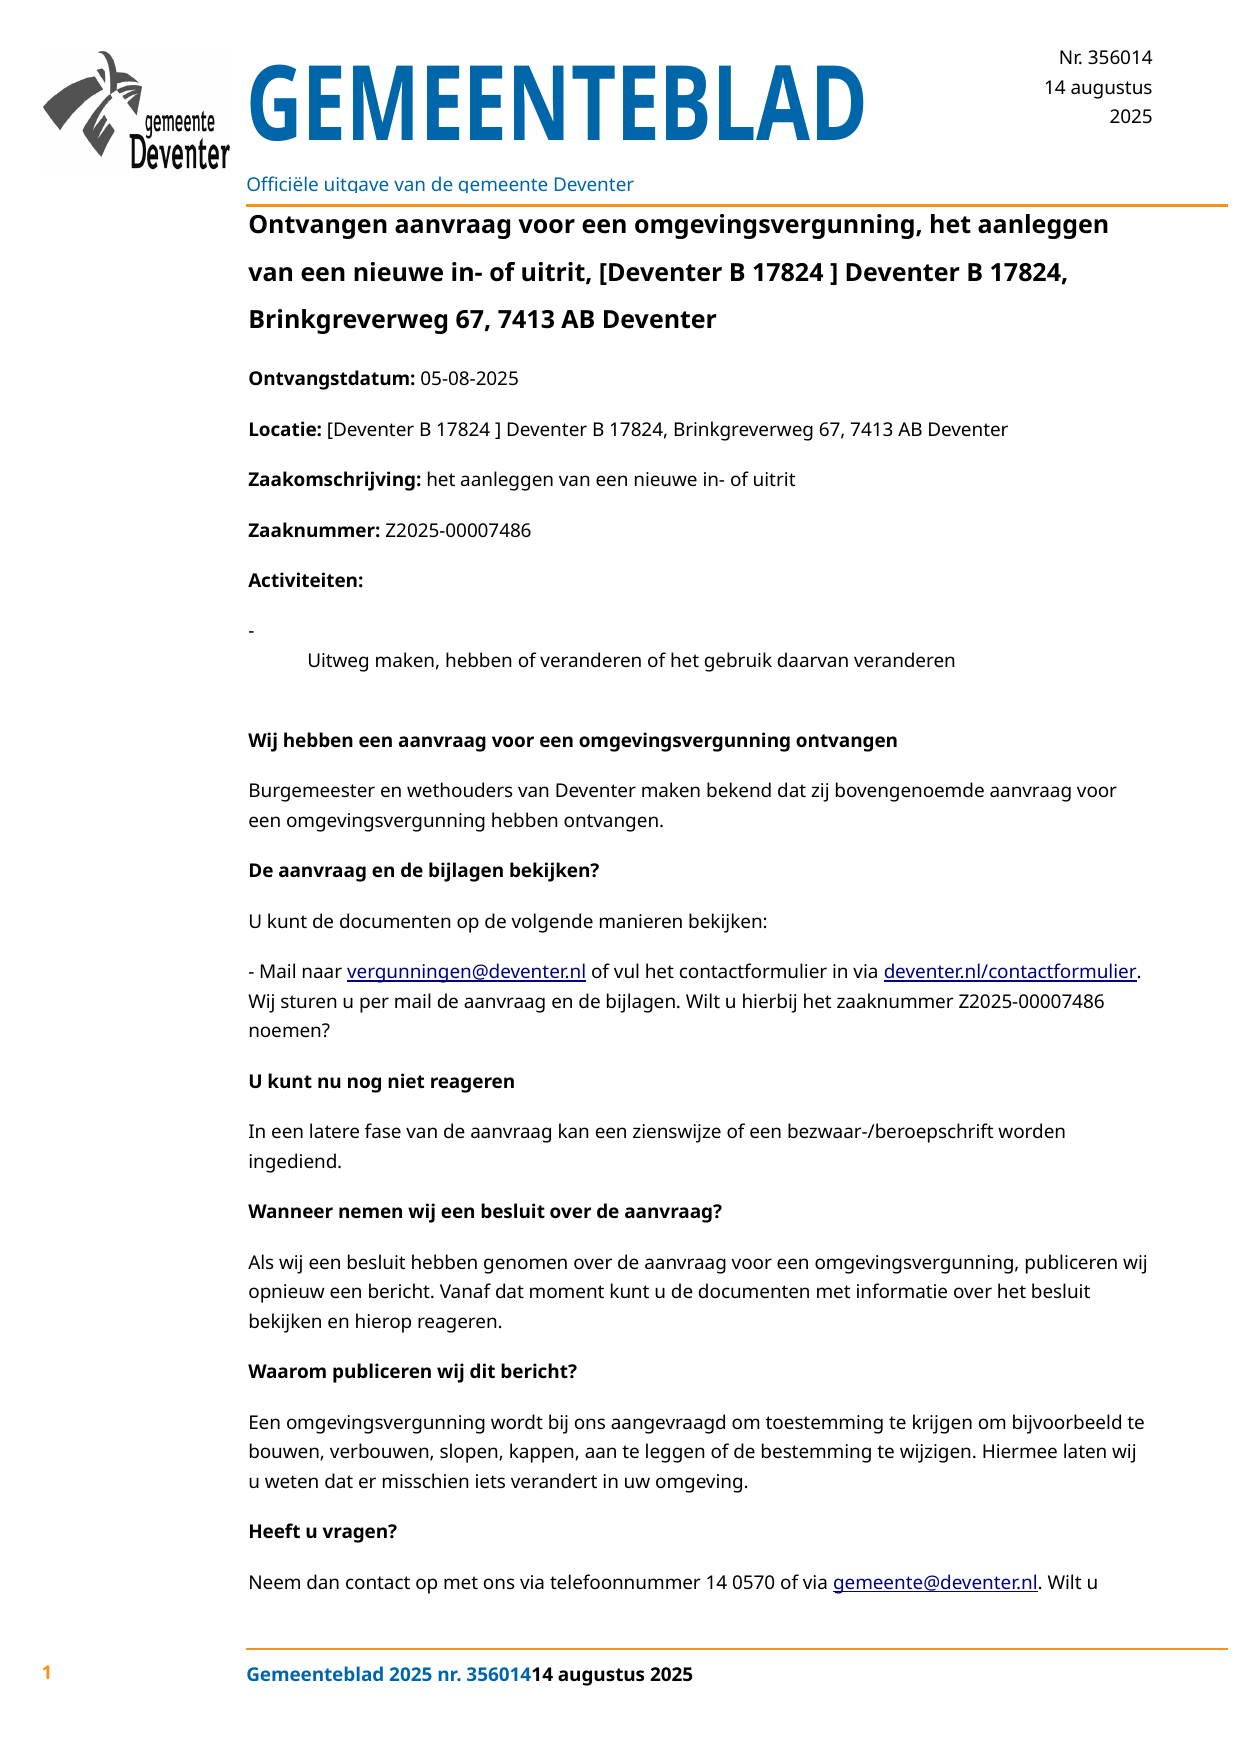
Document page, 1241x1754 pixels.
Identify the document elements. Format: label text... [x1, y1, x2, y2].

text Als wij een besluit hebben genomen over de aanvraag voor een omgevingsvergunning, publiceren wij opnieuw een bericht. Vanaf dat moment kunt u de documenten met informatie over het besluit bekijken en hierop reageren. [248, 1249, 1152, 1334]
text Zaakomschrijving: het aanleggen van een nieuwe in- of uitrit [248, 466, 1152, 492]
text De aanvraag en de bijlagen bekijken? [248, 858, 1152, 883]
text Ontvangstdatum: 05-08-2025 [248, 366, 1152, 391]
text Wij hebben een aanvraag voor een omgevingsvergunning ontvangen [248, 727, 1152, 753]
text Activiteiten: [248, 567, 1152, 593]
text Ontvangen aanvraag voor een omgevingsvergunning, het aanleggen van een nieuwe in- of uitrit, [Deventer B 17824 ] Deventer B 17824, Brinkgreverweg 67, 7413 AB Deventer [248, 207, 1152, 336]
list Uitweg maken, hebben of veranderen of het gebruik daarvan veranderen [248, 647, 1152, 673]
text Wanneer nemen wij een besluit over de aanvraag? [248, 1198, 1152, 1224]
text In een latere fase van de aanvraag kan een zienswijze of een bezwaar-/beroepschrift worden ingediend. [248, 1118, 1152, 1174]
text U kunt de documenten op de volgende manieren bekijken: [248, 908, 1152, 934]
text Burgemeester en wethouders van Deventer maken bekend dat zij bovengenoemde aanvraag voor een omgevingsvergunning hebben ontvangen. [248, 778, 1152, 833]
text Heeft u vragen? [248, 1518, 1152, 1544]
text - Mail naar vergunningen@deventer.nl of vul het contactformulier in via deventer.nl/contactformulier. Wij sturen u per mail de aanvraag en de bijlagen. Wilt u hierbij het zaaknummer Z2025-00007486 noemen? [248, 958, 1152, 1043]
picture [41, 47, 231, 172]
text Waarom publiceren wij dit bericht? [248, 1358, 1152, 1384]
text U kunt nu nog niet reageren [248, 1068, 1152, 1094]
text Neem dan contact op met ons via telefoonnummer 14 0570 of via gemeente@deventer.nl. Wilt u [248, 1569, 1152, 1594]
text Zaaknummer: Z2025-00007486 [248, 517, 1152, 542]
text Locatie: [Deventer B 17824 ] Deventer B 17824, Brinkgreverweg 67, 7413 AB Deventer [248, 416, 1152, 442]
text Een omgevingsvergunning wordt bij ons aangevraagd om toestemming te krijgen om bijvoorbeeld te bouwen, verbouwen, slopen, kappen, aan te leggen of de bestemming te wijzigen. Hiermee laten wij u weten dat er misschien iets verandert in uw omgeving. [248, 1409, 1152, 1494]
